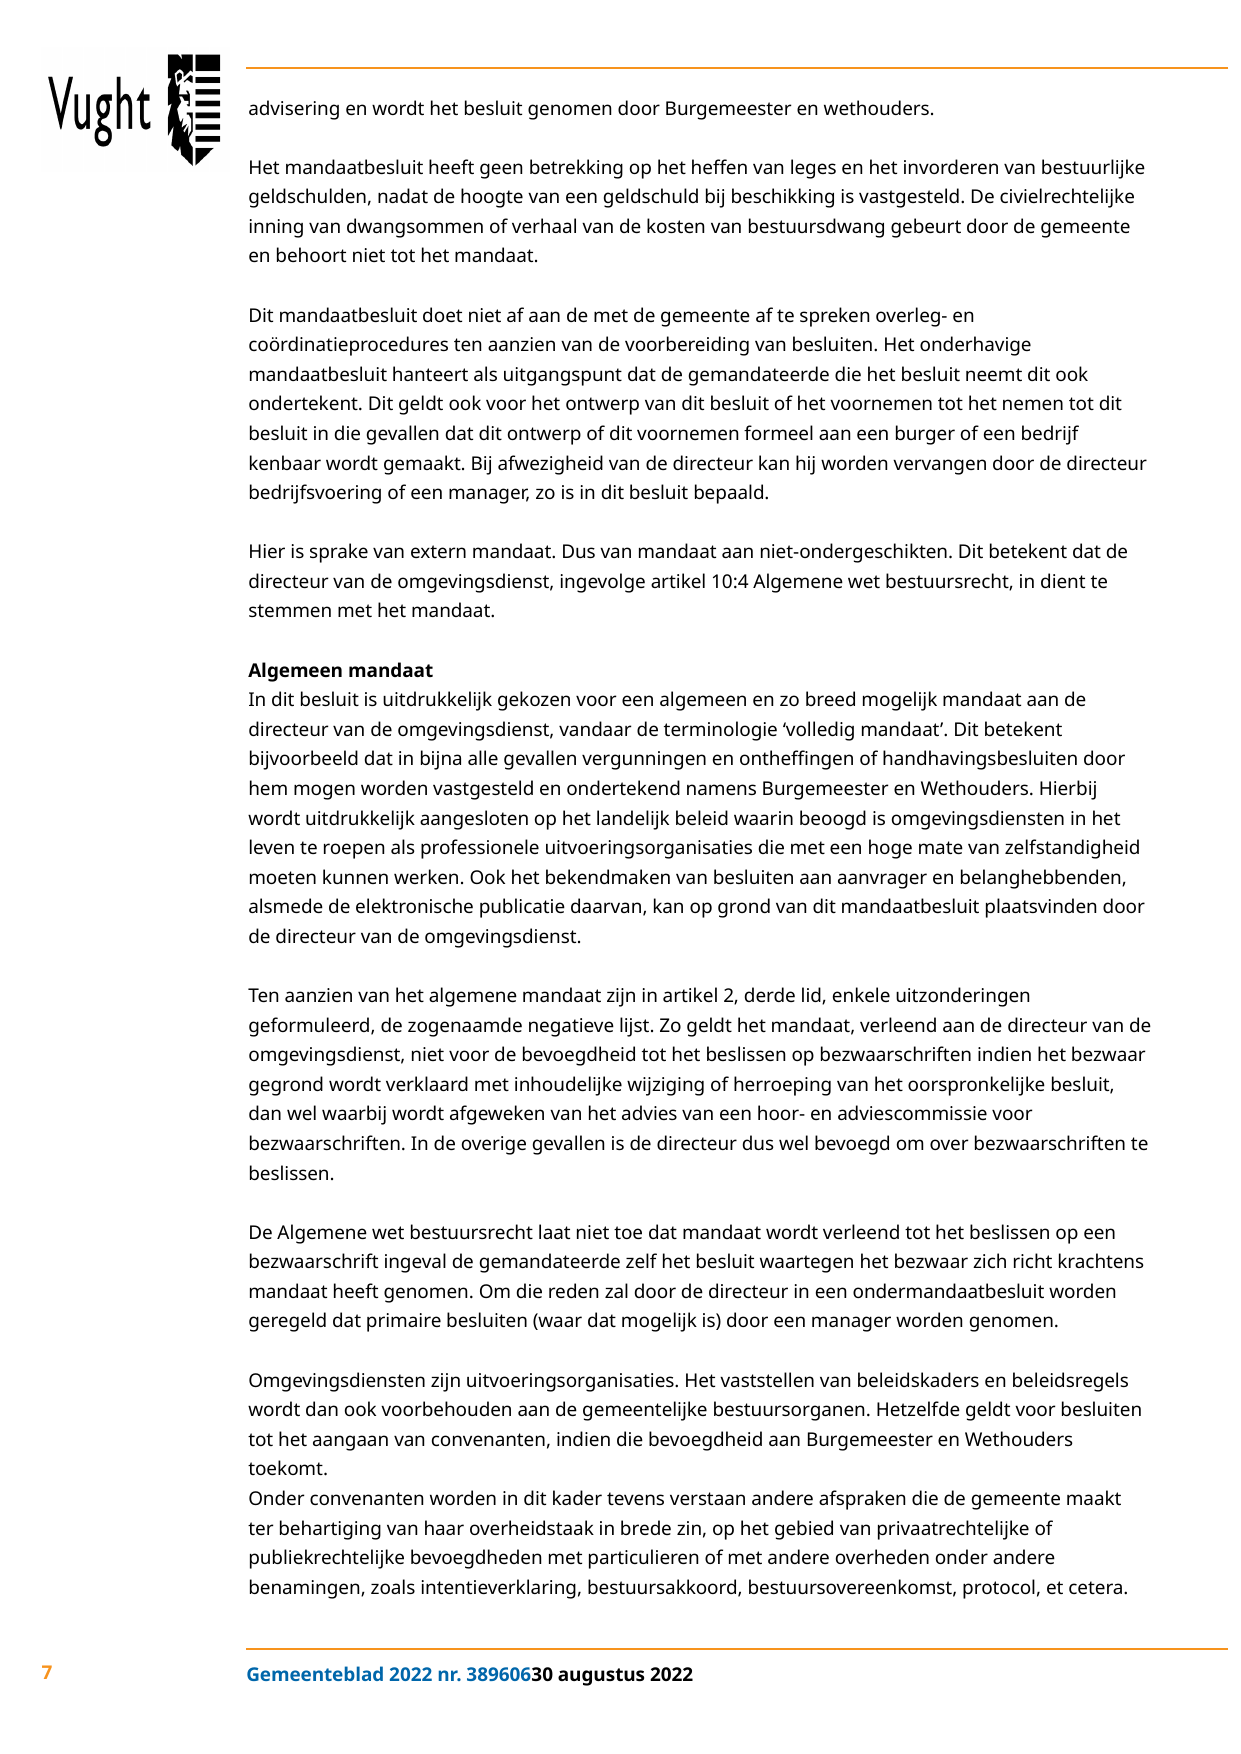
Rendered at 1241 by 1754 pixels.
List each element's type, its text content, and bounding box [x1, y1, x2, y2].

text Hier is sprake van extern mandaat. Dus van mandaat aan niet-ondergeschikten. Dit betekent dat de directeur van de omgevingsdienst, ingevolge artikel 10:4 Algemene wet bestuursrecht, in dient te stemmen met het mandaat. [248, 538, 1152, 623]
text Algemeen mandaat [248, 657, 1152, 683]
text De Algemene wet bestuursrecht laat niet toe dat mandaat wordt verleend tot het beslissen op een bezwaarschrift ingeval de gemandateerde zelf het besluit waartegen het bezwaar zich richt krachtens mandaat heeft genomen. Om die reden zal door de directeur in een ondermandaatbesluit worden geregeld dat primaire besluiten (waar dat mogelijk is) door een manager worden genomen. [248, 1219, 1152, 1333]
text advisering en wordt het besluit genomen door Burgemeester en wethouders. [248, 95, 1152, 121]
text Onder convenanten worden in dit kader tevens verstaan andere afspraken die de gemeente maakt ter behartiging van haar overheidstaak in brede zin, op het gebied van privaatrechtelijke of publiekrechtelijke bevoegdheden met particulieren of met andere overheden onder andere benamingen, zoals intentieverklaring, bestuursakkoord, bestuursovereenkomst, protocol, et cetera. [248, 1485, 1152, 1600]
text Dit mandaatbesluit doet niet af aan de met de gemeente af te spreken overleg- en coördinatieprocedures ten aanzien van de voorbereiding van besluiten. Het onderhavige mandaatbesluit hanteert als uitgangspunt dat de gemandateerde die het besluit neemt dit ook ondertekent. Dit geldt ook voor het ontwerp van dit besluit of het voornemen tot het nemen tot dit besluit in die gevallen dat dit ontwerp of dit voornemen formeel aan een burger of een bedrijf kenbaar wordt gemaakt. Bij afwezigheid van de directeur kan hij worden vervangen door de directeur bedrijfsvoering of een manager, zo is in dit besluit bepaald. [248, 302, 1152, 505]
picture [41, 47, 231, 172]
text In dit besluit is uitdrukkelijk gekozen voor een algemeen en zo breed mogelijk mandaat aan de directeur van de omgevingsdienst, vandaar de terminologie ‘volledig mandaat’. Dit betekent bijvoorbeeld dat in bijna alle gevallen vergunningen en ontheffingen of handhavingsbesluiten door hem mogen worden vastgesteld en ondertekend namens Burgemeester en Wethouders. Hierbij wordt uitdrukkelijk aangesloten op het landelijk beleid waarin beoogd is omgevingsdiensten in het leven te roepen als professionele uitvoeringsorganisaties die met een hoge mate van zelfstandigheid moeten kunnen werken. Ook het bekendmaken van besluiten aan aanvrager en belanghebbenden, alsmede de elektronische publicatie daarvan, kan op grond van dit mandaatbesluit plaatsvinden door de directeur van de omgevingsdienst. [248, 686, 1152, 949]
text Ten aanzien van het algemene mandaat zijn in artikel 2, derde lid, enkele uitzonderingen geformuleerd, de zogenaamde negatieve lijst. Zo geldt het mandaat, verleend aan de directeur van de omgevingsdienst, niet voor de bevoegdheid tot het beslissen op bezwaarschriften indien het bezwaar gegrond wordt verklaard met inhoudelijke wijziging of herroeping van het oorspronkelijke besluit, dan wel waarbij wordt afgeweken van het advies van een hoor- en adviescommissie voor bezwaarschriften. In de overige gevallen is de directeur dus wel bevoegd om over bezwaarschriften te beslissen. [248, 982, 1152, 1186]
text Omgevingsdiensten zijn uitvoeringsorganisaties. Het vaststellen van beleidskaders en beleidsregels wordt dan ook voorbehouden aan de gemeentelijke bestuursorganen. Hetzelfde geldt voor besluiten tot het aangaan van convenanten, indien die bevoegdheid aan Burgemeester en Wethouders toekomt. [248, 1367, 1152, 1481]
text Het mandaatbesluit heeft geen betrekking op het heffen van leges en het invorderen van bestuurlijke geldschulden, nadat de hoogte van een geldschuld bij beschikking is vastgesteld. De civielrechtelijke inning van dwangsommen of verhaal van de kosten van bestuursdwang gebeurt door de gemeente en behoort niet tot het mandaat. [248, 154, 1152, 268]
